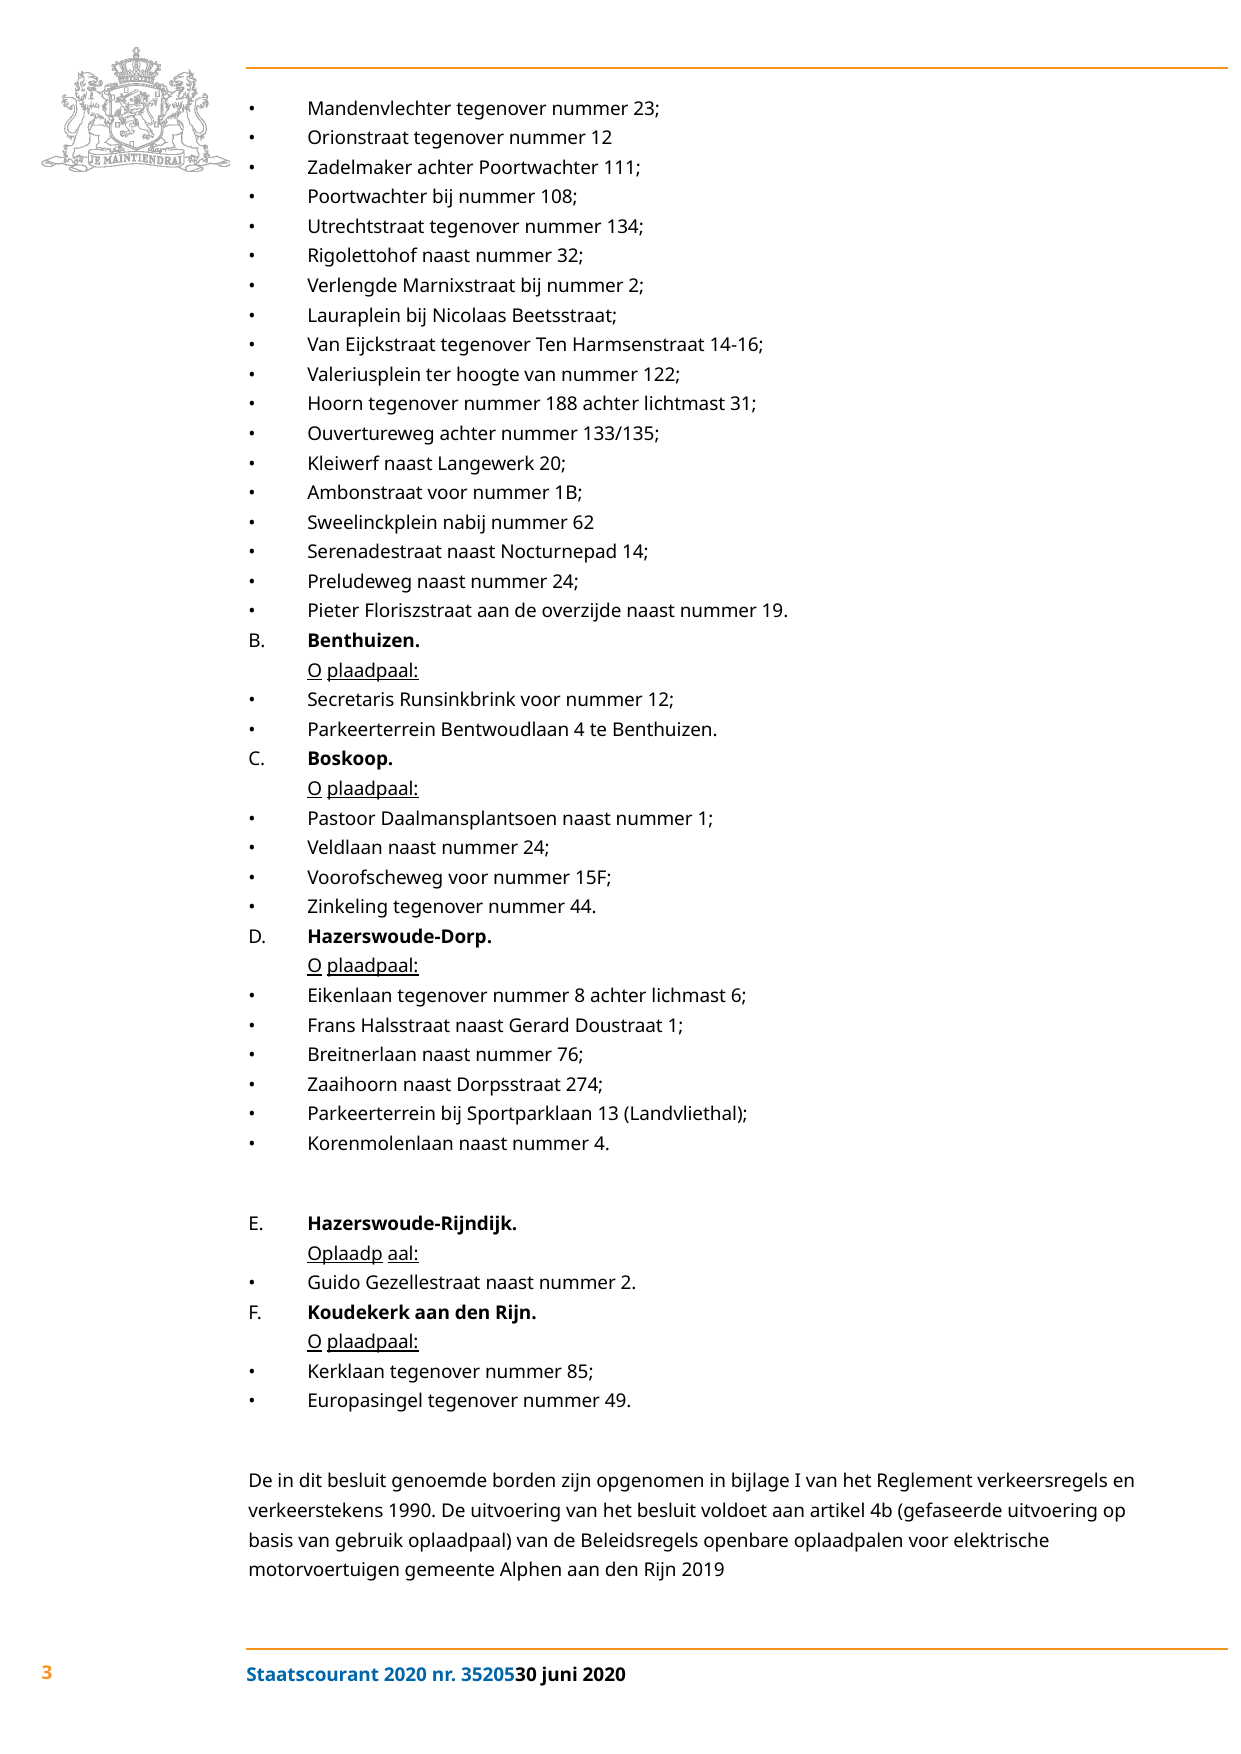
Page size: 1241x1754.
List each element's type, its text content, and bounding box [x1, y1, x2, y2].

list Poortwachter bij nummer 108; [248, 183, 1152, 209]
list Sweelinckplein nabij nummer 62 [248, 509, 1152, 535]
text De in dit besluit genoemde borden zijn opgenomen in bijlage I van het Reglement verkeersregels en verkeerstekens 1990. De uitvoering van het besluit voldoet aan artikel 4b (gefaseerde uitvoering op basis van gebruik oplaadpaal) van de Beleidsregels openbare oplaadpalen voor elektrische motorvoertuigen gemeente Alphen aan den Rijn 2019 [248, 1468, 1152, 1582]
list Rigolettohof naast nummer 32; [248, 243, 1152, 268]
list Hazerswoude-Rijndijk. [248, 1210, 1152, 1236]
list Boskoop. [248, 746, 1152, 771]
list Verlengde Marnixstraat bij nummer 2; [248, 272, 1152, 298]
list Guido Gezellestraat naast nummer 2. [248, 1269, 1152, 1295]
list Hoorn tegenover nummer 188 achter lichtmast 31; [248, 391, 1152, 416]
list Zinkeling tegenover nummer 44. [248, 893, 1152, 919]
list O plaadpaal: [248, 1328, 1152, 1354]
list Veldlaan naast nummer 24; [248, 834, 1152, 860]
list Parkeerterrein bij Sportparklaan 13 (Landvliethal); [248, 1101, 1152, 1126]
list Eikenlaan tegenover nummer 8 achter lichmast 6; [248, 982, 1152, 1008]
list Zadelmaker achter Poortwachter 111; [248, 154, 1152, 180]
list Kleiwerf naast Langewerk 20; [248, 450, 1152, 476]
list Zaaihoorn naast Dorpsstraat 274; [248, 1071, 1152, 1097]
list Serenadestraat naast Nocturnepad 14; [248, 538, 1152, 564]
list Koudekerk aan den Rijn. [248, 1299, 1152, 1325]
list Benthuizen. [248, 627, 1152, 653]
list Frans Halsstraat naast Gerard Doustraat 1; [248, 1012, 1152, 1038]
list Utrechtstraat tegenover nummer 134; [248, 213, 1152, 239]
list Europasingel tegenover nummer 49. [248, 1388, 1152, 1413]
list Orionstraat tegenover nummer 12 [248, 124, 1152, 150]
list Oplaadp aal: [248, 1240, 1152, 1266]
list Valeriusplein ter hoogte van nummer 122; [248, 361, 1152, 387]
list Voorofscheweg voor nummer 15F; [248, 864, 1152, 890]
list Pastoor Daalmansplantsoen naast nummer 1; [248, 805, 1152, 831]
list Mandenvlechter tegenover nummer 23; [248, 95, 1152, 121]
list O plaadpaal: [248, 775, 1152, 801]
list Hazerswoude-Dorp. [248, 923, 1152, 949]
list Parkeerterrein Bentwoudlaan 4 te Benthuizen. [248, 716, 1152, 742]
list Secretaris Runsinkbrink voor nummer 12; [248, 686, 1152, 712]
list Korenmolenlaan naast nummer 4. [248, 1130, 1152, 1156]
list Preludeweg naast nummer 24; [248, 568, 1152, 594]
list Kerklaan tegenover nummer 85; [248, 1358, 1152, 1384]
list Breitnerlaan naast nummer 76; [248, 1041, 1152, 1067]
list O plaadpaal: [248, 657, 1152, 683]
picture [41, 47, 231, 172]
list Ambonstraat voor nummer 1B; [248, 479, 1152, 505]
list Van Eijckstraat tegenover Ten Harmsenstraat 14-16; [248, 331, 1152, 357]
list Lauraplein bij Nicolaas Beetsstraat; [248, 302, 1152, 328]
list Pieter Floriszstraat aan de overzijde naast nummer 19. [248, 598, 1152, 623]
list Ouvertureweg achter nummer 133/135; [248, 420, 1152, 446]
list O plaadpaal: [248, 953, 1152, 978]
